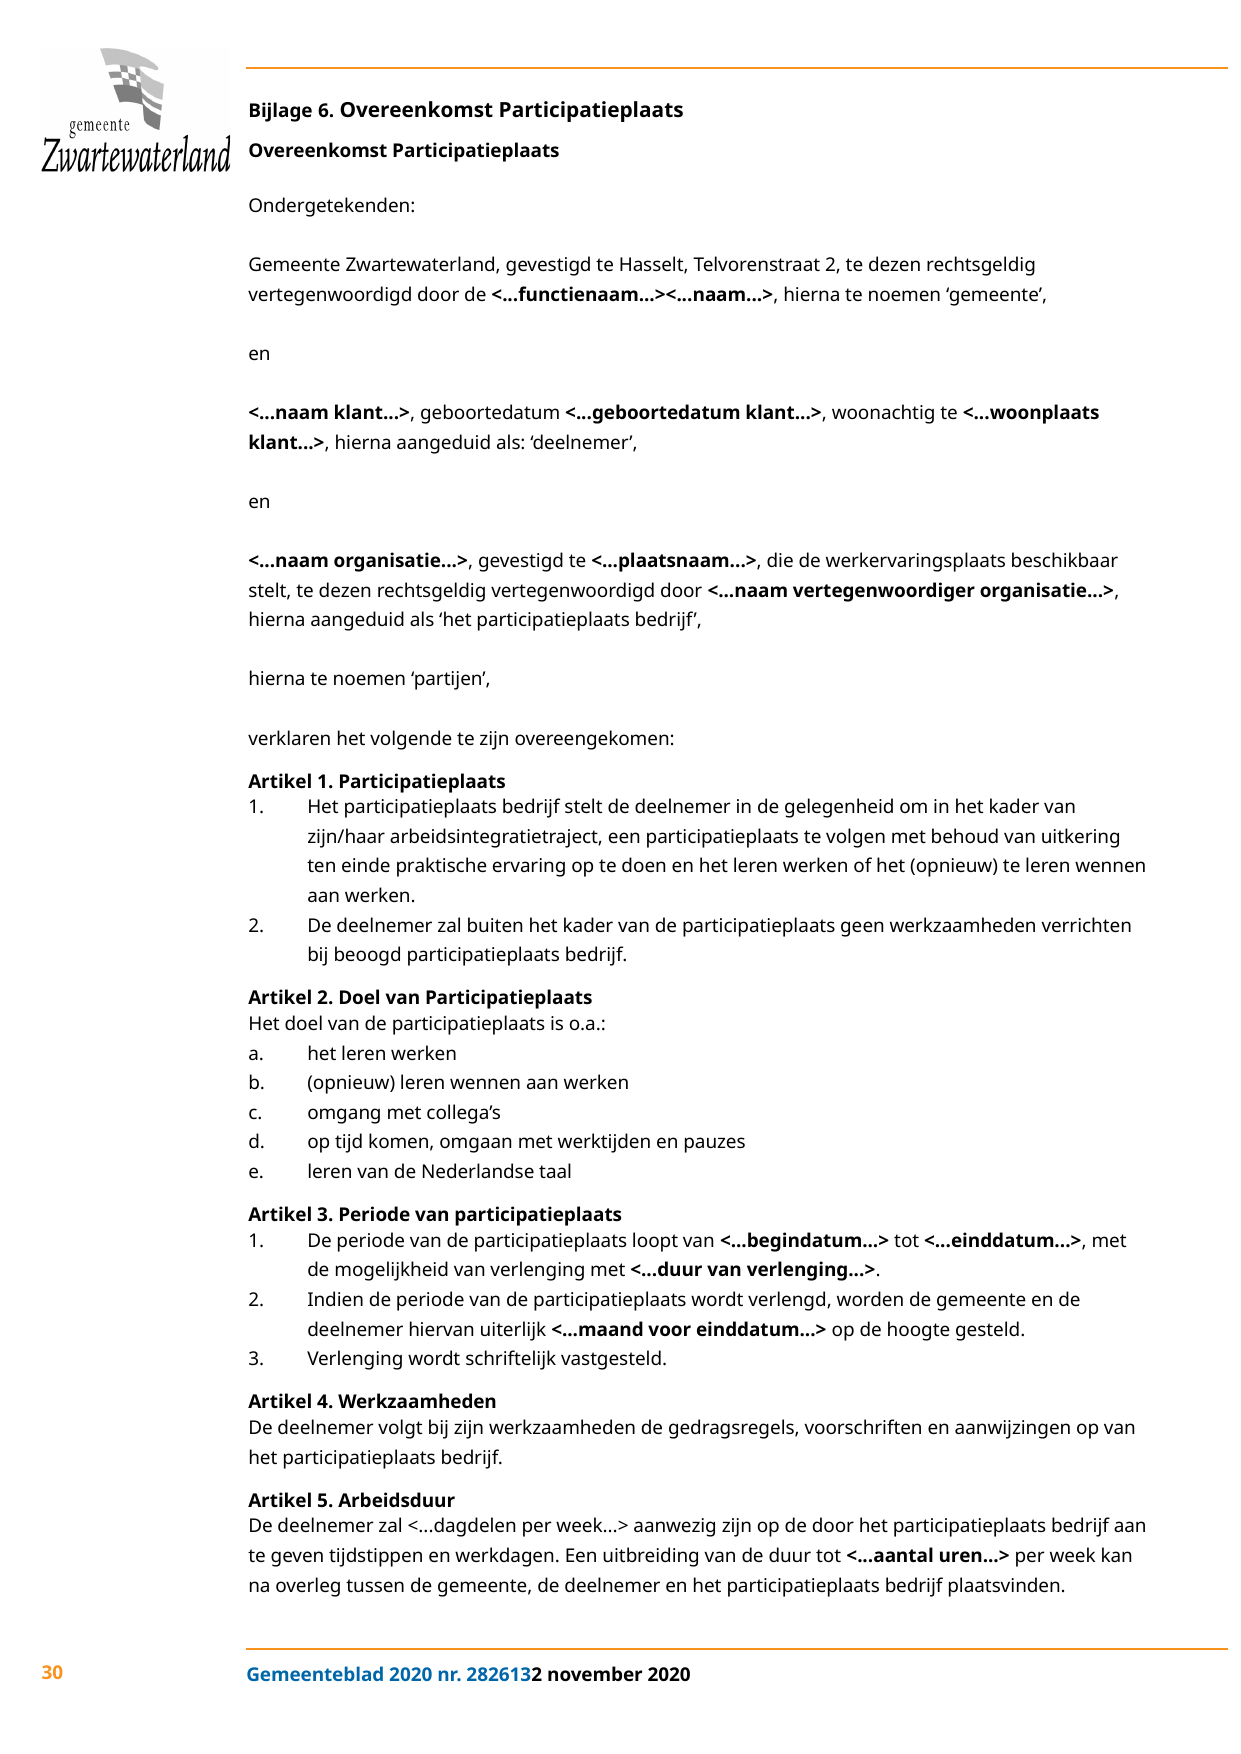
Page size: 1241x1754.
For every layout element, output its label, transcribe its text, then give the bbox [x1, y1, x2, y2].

list Indien de periode van de participatieplaats wordt verlengd, worden de gemeente en de deelnemer hiervan uiterlijk <...maand voor einddatum...> op de hoogte gesteld. [248, 1286, 1152, 1342]
text Artikel 4. Werkzaamheden [248, 1388, 1152, 1414]
text Ondergetekenden: [248, 192, 1152, 218]
text Bijlage 6. Overeenkomst Participatieplaats [248, 95, 1152, 123]
text Artikel 1. Participatieplaats [248, 768, 1152, 793]
picture [41, 47, 231, 172]
list leren van de Nederlandse taal [248, 1158, 1152, 1184]
list Verlenging wordt schriftelijk vastgesteld. [248, 1345, 1152, 1371]
text De deelnemer zal <...dagdelen per week...> aanwezig zijn op de door het participatieplaats bedrijf aan te geven tijdstippen en werkdagen. Een uitbreiding van de duur tot <...aantal uren...> per week kan na overleg tussen de gemeente, de deelnemer en het participatieplaats bedrijf plaatsvinden. [248, 1513, 1152, 1598]
list het leren werken [248, 1040, 1152, 1066]
text <...naam organisatie...>, gevestigd te <...plaatsnaam...>, die de werkervaringsplaats beschikbaar stelt, te dezen rechtsgeldig vertegenwoordigd door <...naam vertegenwoordiger organisatie...>, hierna aangeduid als ‘het participatieplaats bedrijf’, [248, 547, 1152, 632]
list De deelnemer zal buiten het kader van de participatieplaats geen werkzaamheden verrichten bij beoogd participatieplaats bedrijf. [248, 912, 1152, 967]
list op tijd komen, omgaan met werktijden en pauzes [248, 1129, 1152, 1154]
text hierna te noemen ‘partijen’, [248, 666, 1152, 691]
text Gemeente Zwartewaterland, gevestigd te Hasselt, Telvorenstraat 2, te dezen rechtsgeldig vertegenwoordigd door de <...functienaam...><...naam...>, hierna te noemen ‘gemeente’, [248, 251, 1152, 307]
text en [248, 488, 1152, 514]
text De deelnemer volgt bij zijn werkzaamheden de gedragsregels, voorschriften en aanwijzingen op van het participatieplaats bedrijf. [248, 1414, 1152, 1469]
text Artikel 2. Doel van Participatieplaats [248, 984, 1152, 1010]
text en [248, 340, 1152, 366]
text Artikel 5. Arbeidsduur [248, 1487, 1152, 1513]
text Het doel van de participatieplaats is o.a.: [248, 1010, 1152, 1036]
list Het participatieplaats bedrijf stelt de deelnemer in de gelegenheid om in het kader van zijn/haar arbeidsintegratietraject, een participatieplaats te volgen met behoud van uitkering ten einde praktische ervaring op te doen en het leren werken of het (opnieuw) te leren wennen aan werken. [248, 793, 1152, 908]
list (opnieuw) leren wennen aan werken [248, 1069, 1152, 1095]
text Overeenkomst Participatieplaats [248, 137, 1152, 163]
text Artikel 3. Periode van participatieplaats [248, 1201, 1152, 1227]
list omgang met collega’s [248, 1099, 1152, 1125]
text verklaren het volgende te zijn overeengekomen: [248, 725, 1152, 750]
list De periode van de participatieplaats loopt van <...begindatum...> tot <...einddatum...>, met de mogelijkheid van verlenging met <...duur van verlenging...>. [248, 1227, 1152, 1282]
text <...naam klant...>, geboortedatum <...geboortedatum klant...>, woonachtig te <...woonplaats klant...>, hierna aangeduid als: ‘deelnemer’, [248, 399, 1152, 454]
